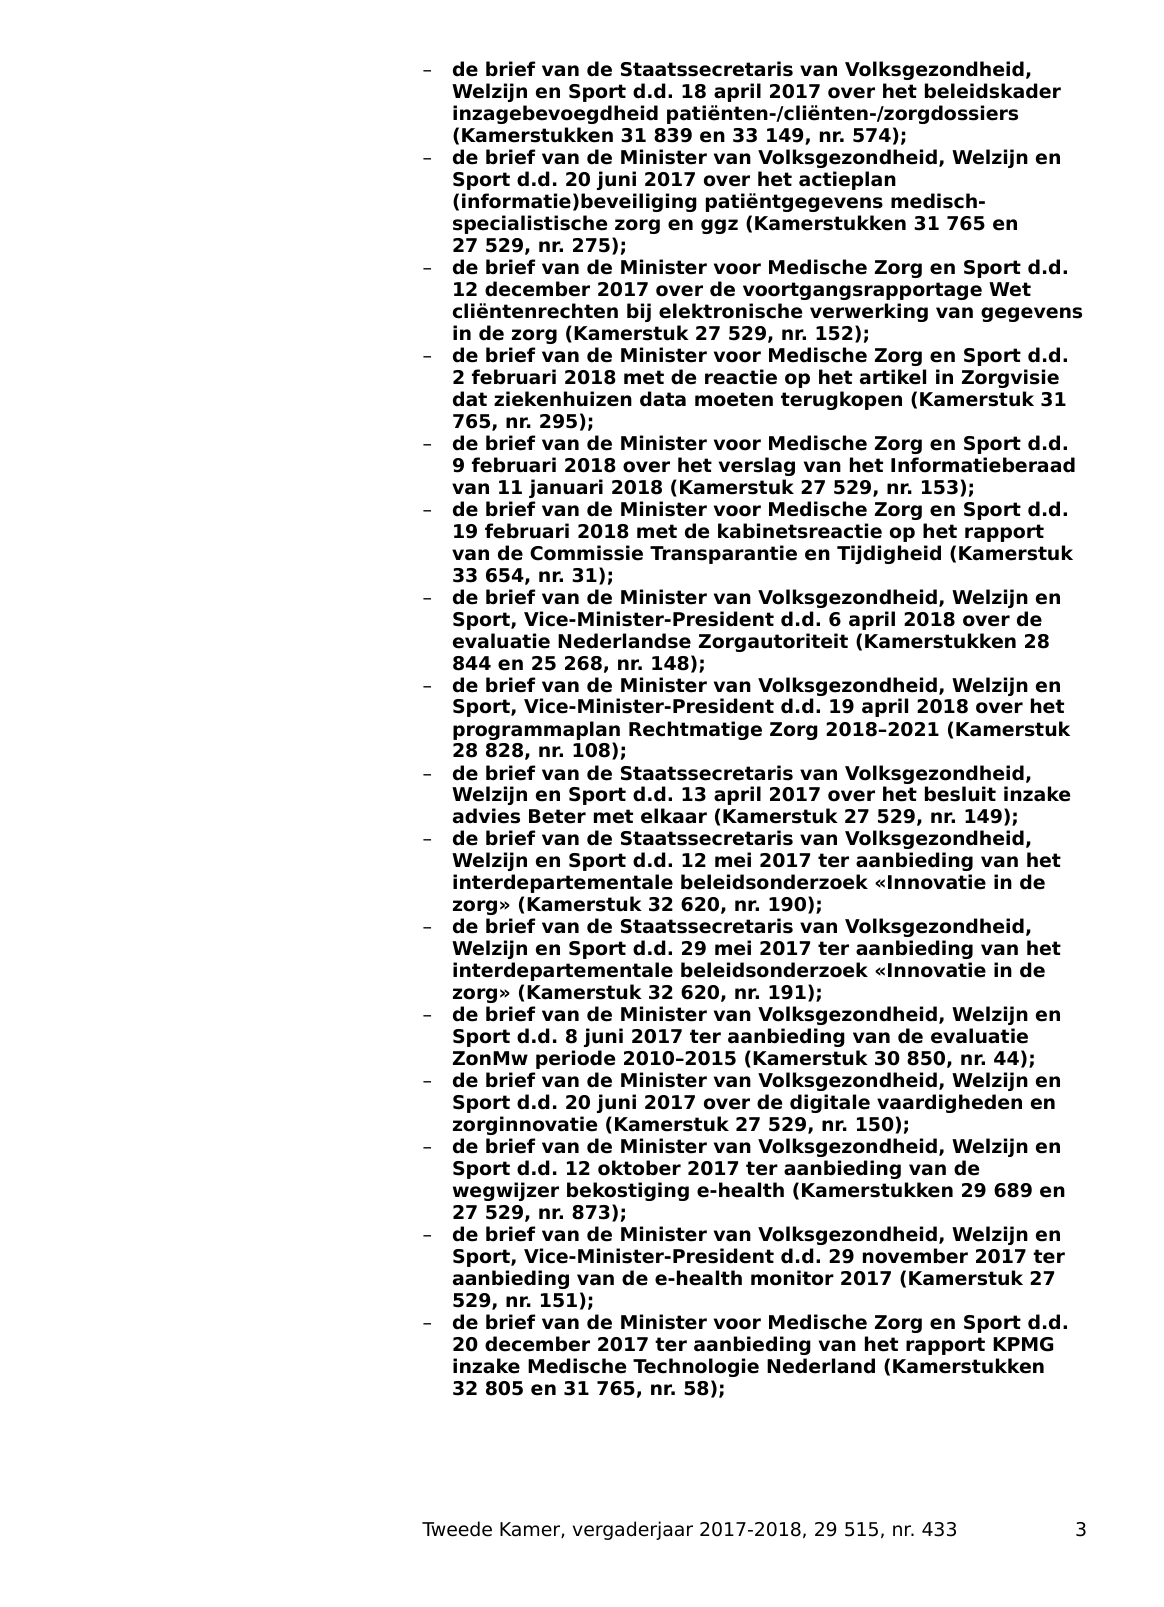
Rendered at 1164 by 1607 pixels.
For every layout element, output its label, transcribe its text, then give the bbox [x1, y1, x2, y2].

text – de brief van de Staatssecretaris van Volksgezondheid, Welzijn en Sport d.d. 29 mei 2017 ter aanbieding van het interdepartementale beleidsonderzoek «Innovatie in de zorg» (Kamerstuk 32 620, nr. 191); [422, 916, 1087, 1004]
text – de brief van de Staatssecretaris van Volksgezondheid, Welzijn en Sport d.d. 18 april 2017 over het beleidskader inzagebevoegdheid patiënten-/cliënten-/zorgdossiers (Kamerstukken 31 839 en 33 149, nr. 574); [422, 59, 1087, 147]
text – de brief van de Minister van Volksgezondheid, Welzijn en Sport d.d. 8 juni 2017 ter aanbieding van de evaluatie ZonMw periode 2010–2015 (Kamerstuk 30 850, nr. 44); [422, 1004, 1087, 1070]
text – de brief van de Minister voor Medische Zorg en Sport d.d. 2 februari 2018 met de reactie op het artikel in Zorgvisie dat ziekenhuizen data moeten terugkopen (Kamerstuk 31 765, nr. 295); [422, 345, 1087, 433]
text – de brief van de Minister voor Medische Zorg en Sport d.d. 19 februari 2018 met de kabinetsreactie op het rapport van de Commissie Transparantie en Tijdigheid (Kamerstuk 33 654, nr. 31); [422, 499, 1087, 587]
text – de brief van de Minister van Volksgezondheid, Welzijn en Sport d.d. 20 juni 2017 over de digitale vaardigheden en zorginnovatie (Kamerstuk 27 529, nr. 150); [422, 1070, 1087, 1136]
text – de brief van de Minister van Volksgezondheid, Welzijn en Sport, Vice-Minister-President d.d. 6 april 2018 over de evaluatie Nederlandse Zorgautoriteit (Kamerstukken 28 844 en 25 268, nr. 148); [422, 587, 1087, 674]
text – de brief van de Minister van Volksgezondheid, Welzijn en Sport, Vice-Minister-President d.d. 19 april 2018 over het programmaplan Rechtmatige Zorg 2018–2021 (Kamerstuk 28 828, nr. 108); [422, 674, 1087, 762]
text – de brief van de Minister voor Medische Zorg en Sport d.d. 12 december 2017 over de voortgangsrapportage Wet cliëntenrechten bij elektronische verwerking van gegevens in de zorg (Kamerstuk 27 529, nr. 152); [422, 257, 1087, 345]
text – de brief van de Minister voor Medische Zorg en Sport d.d. 9 februari 2018 over het verslag van het Informatieberaad van 11 januari 2018 (Kamerstuk 27 529, nr. 153); [422, 433, 1087, 499]
text – de brief van de Minister van Volksgezondheid, Welzijn en Sport d.d. 20 juni 2017 over het actieplan (informatie)beveiliging patiëntgegevens medisch-specialistische zorg en ggz (Kamerstukken 31 765 en 27 529, nr. 275); [422, 147, 1087, 257]
text – de brief van de Staatssecretaris van Volksgezondheid, Welzijn en Sport d.d. 12 mei 2017 ter aanbieding van het interdepartementale beleidsonderzoek «Innovatie in de zorg» (Kamerstuk 32 620, nr. 190); [422, 828, 1087, 916]
text – de brief van de Staatssecretaris van Volksgezondheid, Welzijn en Sport d.d. 13 april 2017 over het besluit inzake advies Beter met elkaar (Kamerstuk 27 529, nr. 149); [422, 762, 1087, 828]
text – de brief van de Minister van Volksgezondheid, Welzijn en Sport, Vice-Minister-President d.d. 29 november 2017 ter aanbieding van de e-health monitor 2017 (Kamerstuk 27 529, nr. 151); [422, 1224, 1087, 1312]
text – de brief van de Minister van Volksgezondheid, Welzijn en Sport d.d. 12 oktober 2017 ter aanbieding van de wegwijzer bekostiging e-health (Kamerstukken 29 689 en 27 529, nr. 873); [422, 1136, 1087, 1224]
text – de brief van de Minister voor Medische Zorg en Sport d.d. 20 december 2017 ter aanbieding van het rapport KPMG inzake Medische Technologie Nederland (Kamerstukken 32 805 en 31 765, nr. 58); [422, 1312, 1087, 1400]
